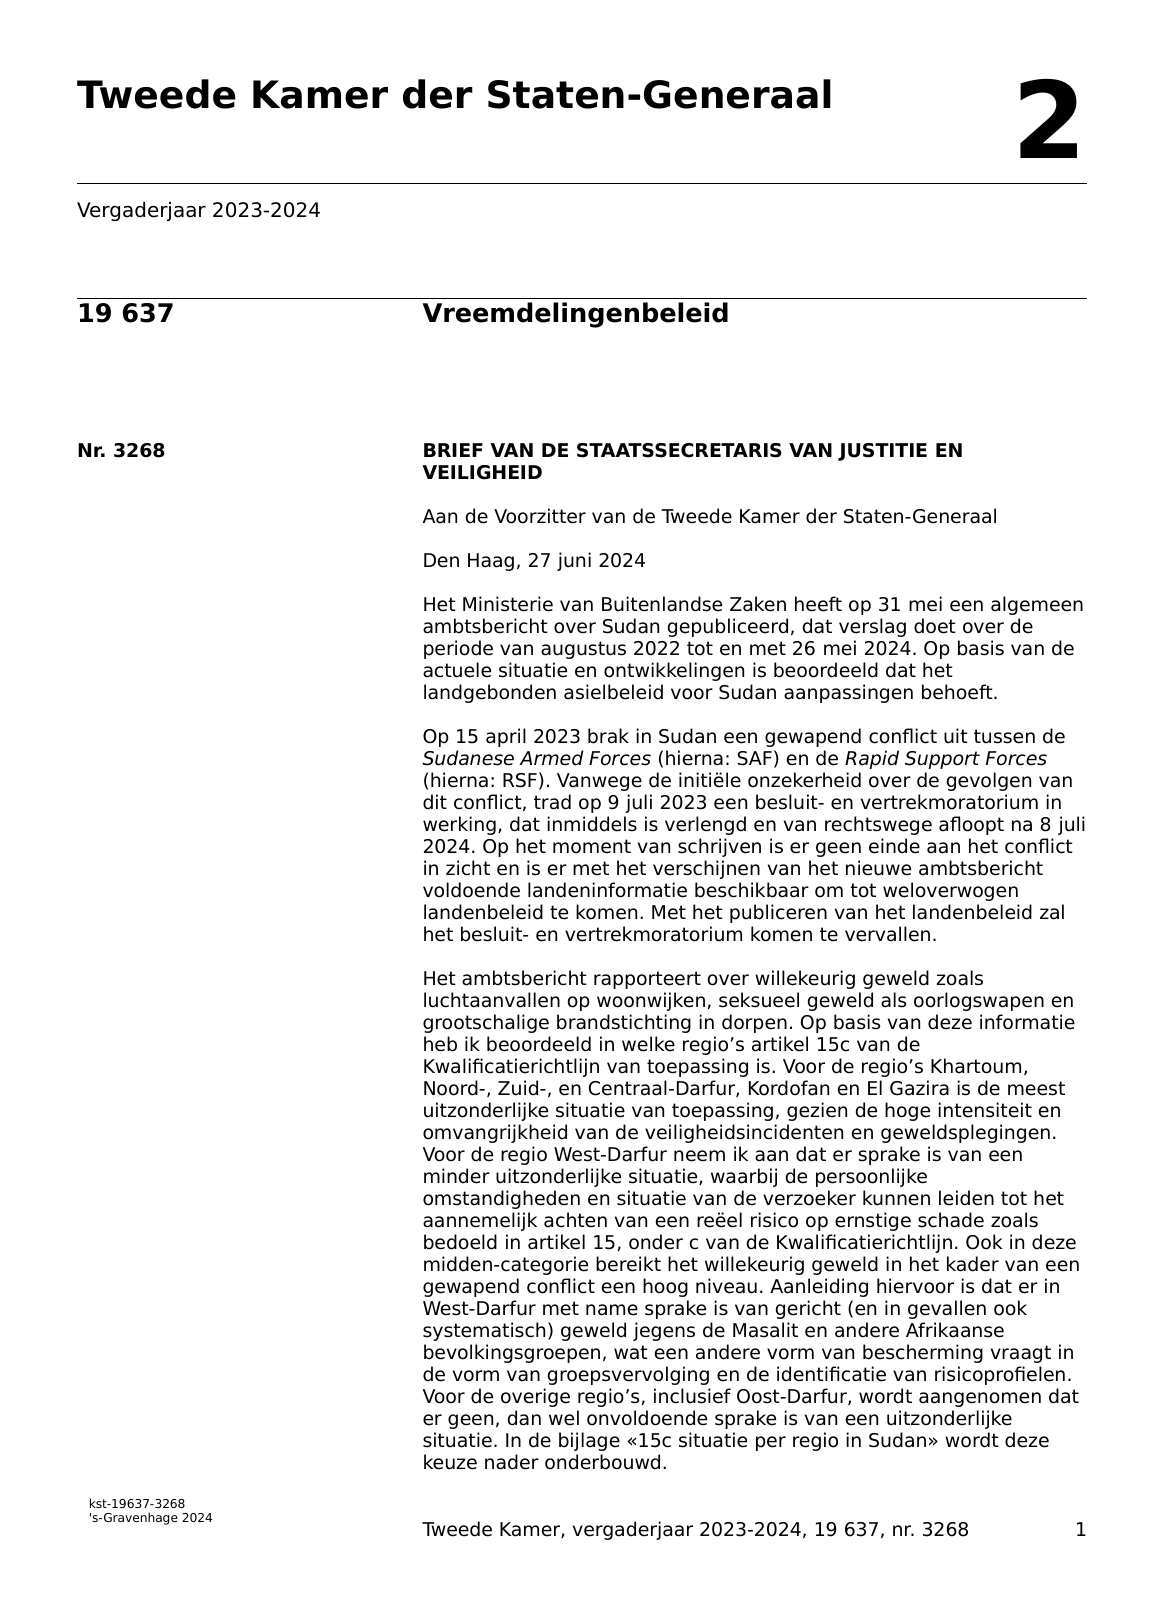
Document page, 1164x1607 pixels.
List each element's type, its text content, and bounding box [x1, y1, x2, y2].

text kst-19637-3268 [88, 1497, 323, 1511]
subtitle 19 637 Vreemdelingenbeleid [77, 299, 1087, 329]
text Op 15 april 2023 brak in Sudan een gewapend conflict uit tussen de Sudanese Armed Forces (hierna: SAF) en de Rapid Support Forces (hierna: RSF). Vanwege de initiële onzekerheid over de gevolgen van dit conflict, trad op 9 juli 2023 een besluit- en vertrekmoratorium in werking, dat inmiddels is verlengd en van rechtswege afloopt na 8 juli 2024. Op het moment van schrijven is er geen einde aan het conflict in zicht en is er met het verschijnen van het nieuwe ambtsbericht voldoende landeninformatie beschikbaar om tot weloverwogen landenbeleid te komen. Met het publiceren van het landenbeleid zal het besluit- en vertrekmoratorium komen te vervallen. [422, 726, 1087, 946]
text Den Haag, 27 juni 2024 [422, 550, 1087, 572]
text Het ambtsbericht rapporteert over willekeurig geweld zoals luchtaanvallen op woonwijken, seksueel geweld als oorlogswapen en grootschalige brandstichting in dorpen. Op basis van deze informatie heb ik beoordeeld in welke regio’s artikel 15c van de Kwalificatierichtlijn van toepassing is. Voor de regio’s Khartoum, Noord-, Zuid-, en Centraal-Darfur, Kordofan en El Gazira is de meest uitzonderlijke situatie van toepassing, gezien de hoge intensiteit en omvangrijkheid van de veiligheidsincidenten en geweldsplegingen. Voor de regio West-Darfur neem ik aan dat er sprake is van een minder uitzonderlijke situatie, waarbij de persoonlijke omstandigheden en situatie van de verzoeker kunnen leiden tot het aannemelijk achten van een reëel risico op ernstige schade zoals bedoeld in artikel 15, onder c van de Kwalificatierichtlijn. Ook in deze midden-categorie bereikt het willekeurig geweld in het kader van een gewapend conflict een hoog niveau. Aanleiding hiervoor is dat er in West-Darfur met name sprake is van gericht (en in gevallen ook systematisch) geweld jegens de Masalit en andere Afrikaanse bevolkingsgroepen, wat een andere vorm van bescherming vraagt in de vorm van groepsvervolging en de identificatie van risicoprofielen. Voor de overige regio’s, inclusief Oost-Darfur, wordt aangenomen dat er geen, dan wel onvoldoende sprake is van een uitzonderlijke situatie. In de bijlage «15c situatie per regio in Sudan» wordt deze keuze nader onderbouwd. [422, 968, 1087, 1474]
table_header 2 [886, 59, 1087, 183]
subtitle Nr. 3268 BRIEF VAN DE STAATSSECRETARIS VAN JUSTITIE EN VEILIGHEID [77, 440, 1087, 484]
text 's-Gravenhage 2024 [88, 1511, 323, 1525]
text Het Ministerie van Buitenlandse Zaken heeft op 31 mei een algemeen ambtsbericht over Sudan gepubliceerd, dat verslag doet over de periode van augustus 2022 tot en met 26 mei 2024. Op basis van de actuele situatie en ontwikkelingen is beoordeeld dat het landgebonden asielbeleid voor Sudan aanpassingen behoeft. [422, 594, 1087, 704]
table_cell Vergaderjaar 2023-2024 [77, 184, 1087, 298]
table_header Tweede Kamer der Staten-Generaal [77, 59, 886, 183]
text Aan de Voorzitter van de Tweede Kamer der Staten-Generaal [422, 506, 1087, 528]
